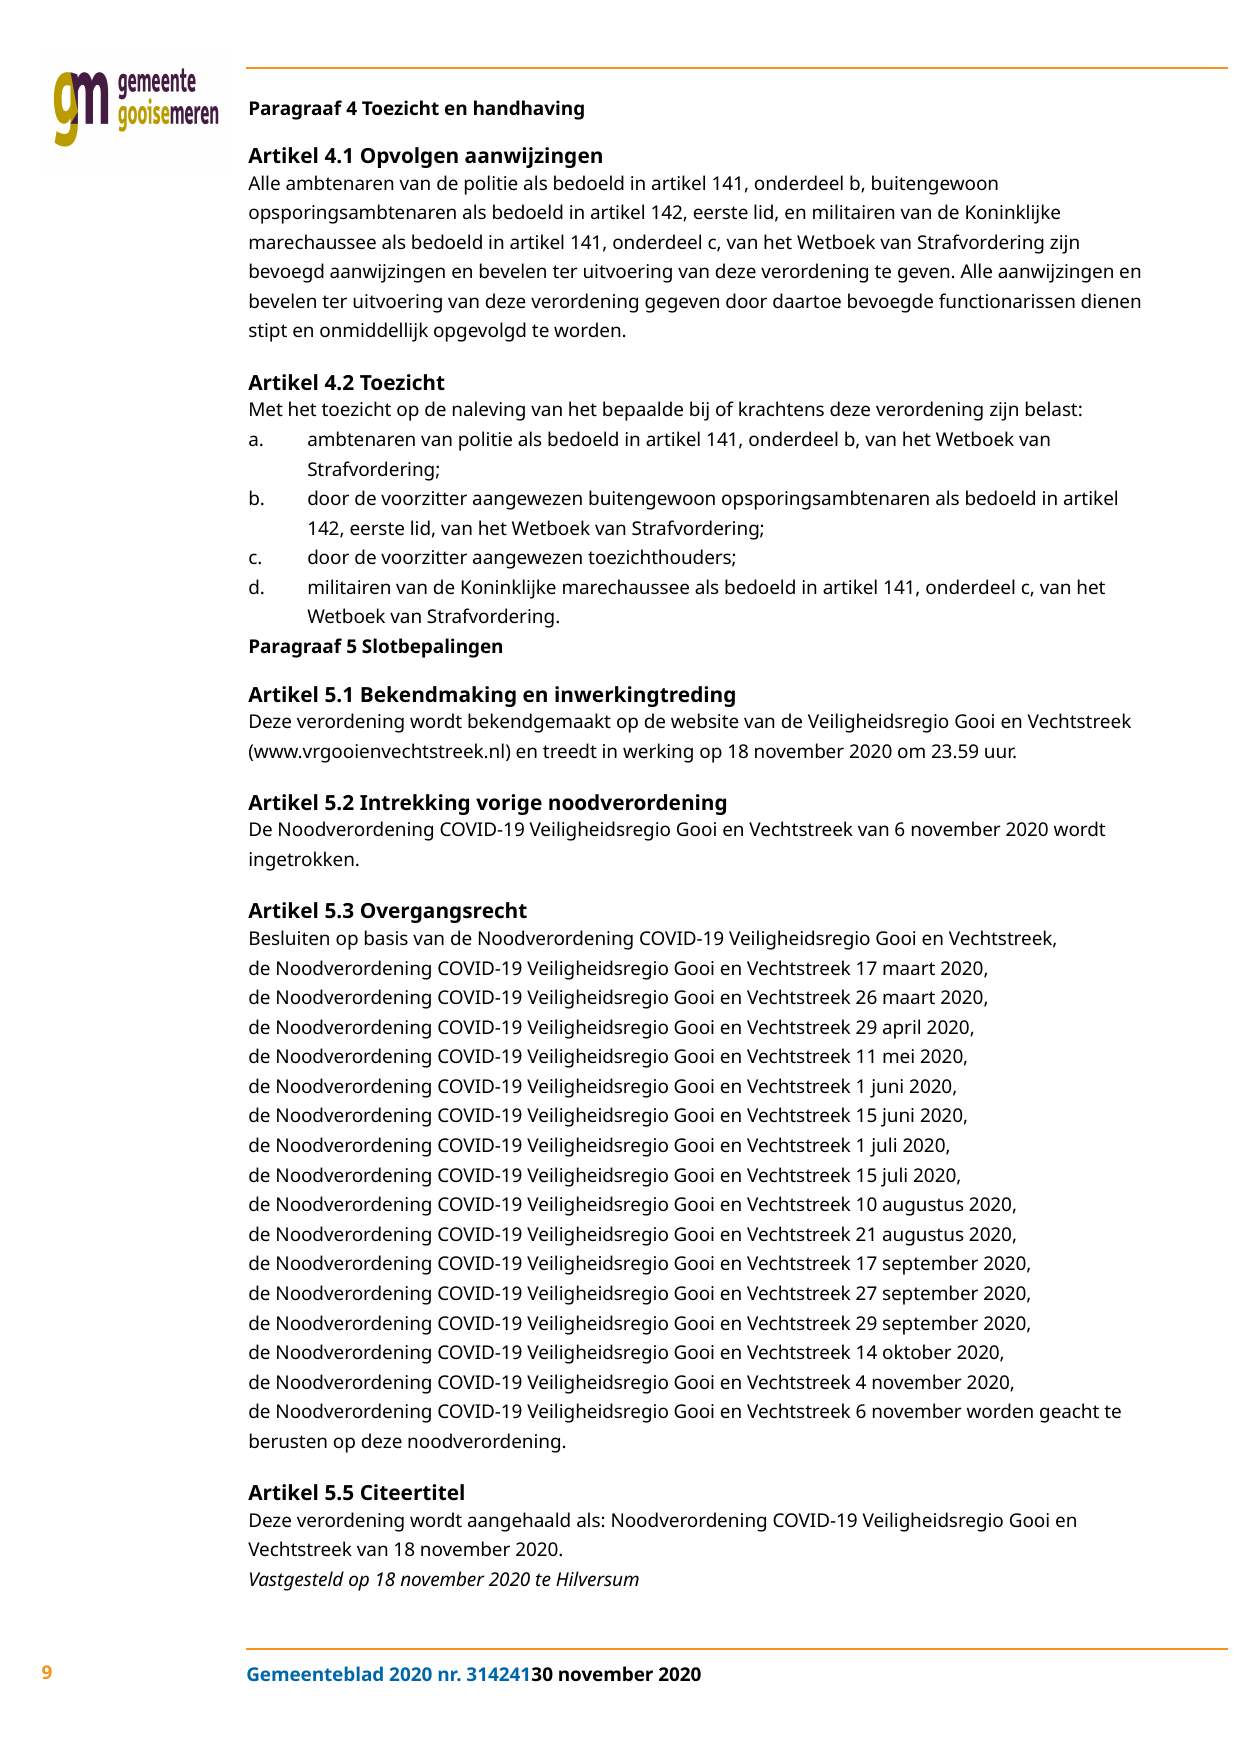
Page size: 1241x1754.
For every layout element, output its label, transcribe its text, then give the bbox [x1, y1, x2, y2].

text Paragraaf 4 Toezicht en handhaving [248, 95, 1152, 121]
text de Noodverordening COVID-19 Veiligheidsregio Gooi en Vechtstreek 29 april 2020, [248, 1014, 1152, 1039]
text Alle ambtenaren van de politie als bedoeld in artikel 141, onderdeel b, buitengewoon opsporingsambtenaren als bedoeld in artikel 142, eerste lid, en militairen van de Koninklijke marechaussee als bedoeld in artikel 141, onderdeel c, van het Wetboek van Strafvordering zijn bevoegd aanwijzingen en bevelen ter uitvoering van deze verordening te geven. Alle aanwijzingen en bevelen ter uitvoering van deze verordening gegeven door daartoe bevoegde functionarissen dienen stipt en onmiddellijk opgevolgd te worden. [248, 170, 1152, 343]
text de Noodverordening COVID-19 Veiligheidsregio Gooi en Vechtstreek 17 maart 2020, [248, 955, 1152, 980]
picture [41, 47, 231, 172]
text de Noodverordening COVID-19 Veiligheidsregio Gooi en Vechtstreek 15 juni 2020, [248, 1103, 1152, 1128]
text de Noodverordening COVID-19 Veiligheidsregio Gooi en Vechtstreek 10 augustus 2020, [248, 1191, 1152, 1217]
text de Noodverordening COVID-19 Veiligheidsregio Gooi en Vechtstreek 6 november worden geacht te berusten op deze noodverordening. [248, 1398, 1152, 1454]
text Artikel 5.5 Citeertitel [248, 1478, 1152, 1507]
text de Noodverordening COVID-19 Veiligheidsregio Gooi en Vechtstreek 14 oktober 2020, [248, 1339, 1152, 1365]
text de Noodverordening COVID-19 Veiligheidsregio Gooi en Vechtstreek 21 augustus 2020, [248, 1221, 1152, 1247]
text de Noodverordening COVID-19 Veiligheidsregio Gooi en Vechtstreek 27 september 2020, [248, 1280, 1152, 1306]
text de Noodverordening COVID-19 Veiligheidsregio Gooi en Vechtstreek 1 juni 2020, [248, 1073, 1152, 1099]
text Artikel 5.1 Bekendmaking en inwerkingtreding [248, 680, 1152, 708]
text de Noodverordening COVID-19 Veiligheidsregio Gooi en Vechtstreek 4 november 2020, [248, 1369, 1152, 1394]
text Artikel 4.1 Opvolgen aanwijzingen [248, 141, 1152, 170]
text Deze verordening wordt bekendgemaakt op de website van de Veiligheidsregio Gooi en Vechtstreek (www.vrgooienvechtstreek.nl) en treedt in werking op 18 november 2020 om 23.59 uur. [248, 708, 1152, 763]
text Artikel 4.2 Toezicht [248, 368, 1152, 397]
text de Noodverordening COVID-19 Veiligheidsregio Gooi en Vechtstreek 29 september 2020, [248, 1310, 1152, 1335]
text de Noodverordening COVID-19 Veiligheidsregio Gooi en Vechtstreek 11 mei 2020, [248, 1043, 1152, 1069]
list militairen van de Koninklijke marechaussee als bedoeld in artikel 141, onderdeel c, van het Wetboek van Strafvordering. [248, 574, 1152, 629]
text de Noodverordening COVID-19 Veiligheidsregio Gooi en Vechtstreek 1 juli 2020, [248, 1132, 1152, 1158]
text Artikel 5.2 Intrekking vorige noodverordening [248, 788, 1152, 817]
list door de voorzitter aangewezen buitengewoon opsporingsambtenaren als bedoeld in artikel 142, eerste lid, van het Wetboek van Strafvordering; [248, 485, 1152, 541]
text Besluiten op basis van de Noodverordening COVID-19 Veiligheidsregio Gooi en Vechtstreek, [248, 925, 1152, 951]
text Deze verordening wordt aangehaald als: Noodverordening COVID-19 Veiligheidsregio Gooi en Vechtstreek van 18 november 2020. [248, 1507, 1152, 1562]
list ambtenaren van politie als bedoeld in artikel 141, onderdeel b, van het Wetboek van Strafvordering; [248, 426, 1152, 481]
text Paragraaf 5 Slotbepalingen [248, 633, 1152, 659]
text Met het toezicht op de naleving van het bepaalde bij of krachtens deze verordening zijn belast: [248, 397, 1152, 422]
text De Noodverordening COVID-19 Veiligheidsregio Gooi en Vechtstreek van 6 november 2020 wordt ingetrokken. [248, 817, 1152, 872]
text Vastgesteld op 18 november 2020 te Hilversum [248, 1566, 1152, 1592]
text de Noodverordening COVID-19 Veiligheidsregio Gooi en Vechtstreek 17 september 2020, [248, 1251, 1152, 1276]
text de Noodverordening COVID-19 Veiligheidsregio Gooi en Vechtstreek 15 juli 2020, [248, 1162, 1152, 1187]
text de Noodverordening COVID-19 Veiligheidsregio Gooi en Vechtstreek 26 maart 2020, [248, 984, 1152, 1010]
list door de voorzitter aangewezen toezichthouders; [248, 544, 1152, 570]
text Artikel 5.3 Overgangsrecht [248, 897, 1152, 925]
